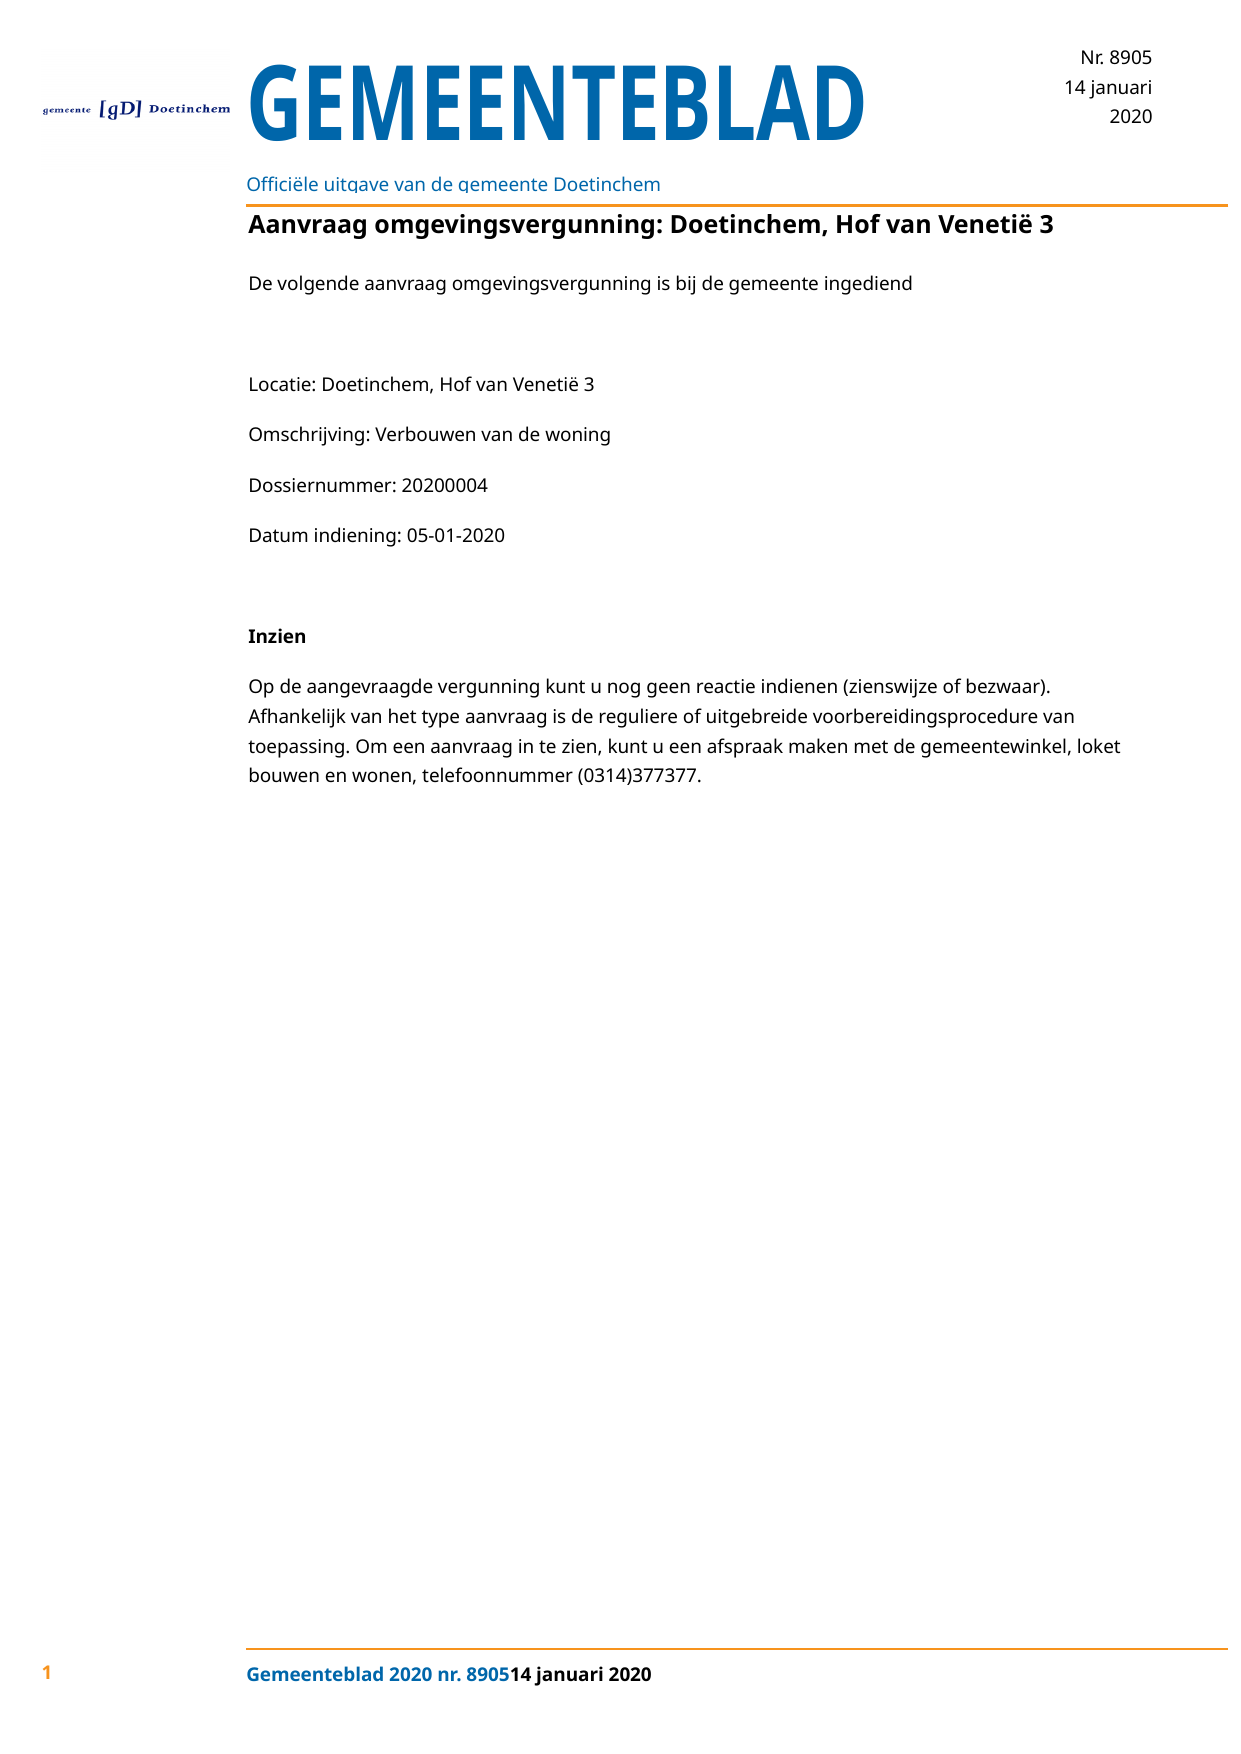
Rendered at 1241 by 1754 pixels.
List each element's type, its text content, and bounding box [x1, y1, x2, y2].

text Omschrijving: Verbouwen van de woning [248, 422, 1152, 447]
text Datum indiening: 05-01-2020 [248, 522, 1152, 548]
text Locatie: Doetinchem, Hof van Venetië 3 [248, 371, 1152, 397]
text Op de aangevraagde vergunning kunt u nog geen reactie indienen (zienswijze of bezwaar). Afhankelijk van het type aanvraag is de reguliere of uitgebreide voorbereidingsprocedure van toepassing. Om een aanvraag in te zien, kunt u een afspraak maken met de gemeentewinkel, loket bouwen en wonen, telefoonnummer (0314)377377. [248, 674, 1152, 788]
text Aanvraag omgevingsvergunning: Doetinchem, Hof van Venetië 3 [248, 207, 1152, 241]
picture [41, 47, 231, 172]
text De volgende aanvraag omgevingsvergunning is bij de gemeente ingediend [248, 270, 1152, 296]
text Dossiernummer: 20200004 [248, 472, 1152, 498]
text Inzien [248, 623, 1152, 649]
